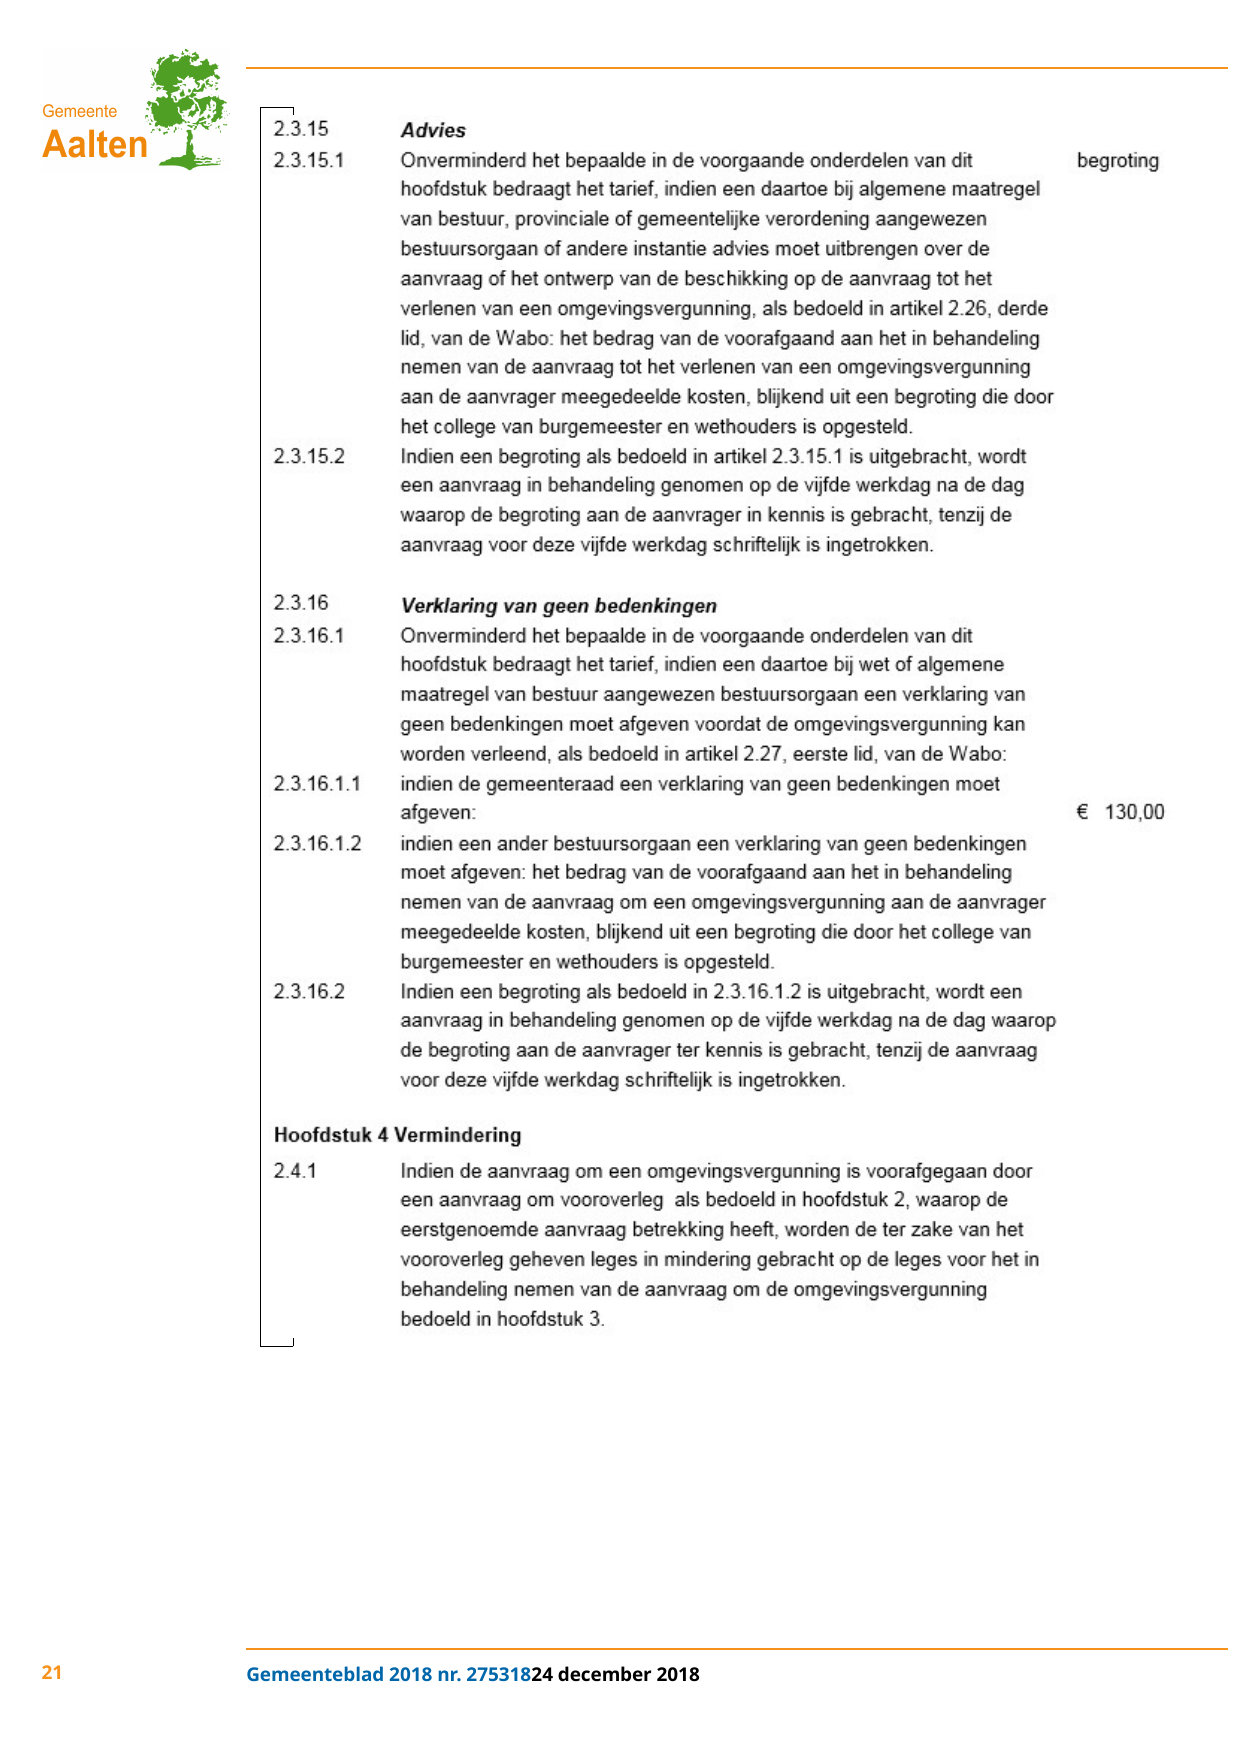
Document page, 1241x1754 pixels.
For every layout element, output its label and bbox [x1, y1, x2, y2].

picture [268, 115, 1173, 1338]
picture [41, 47, 231, 172]
